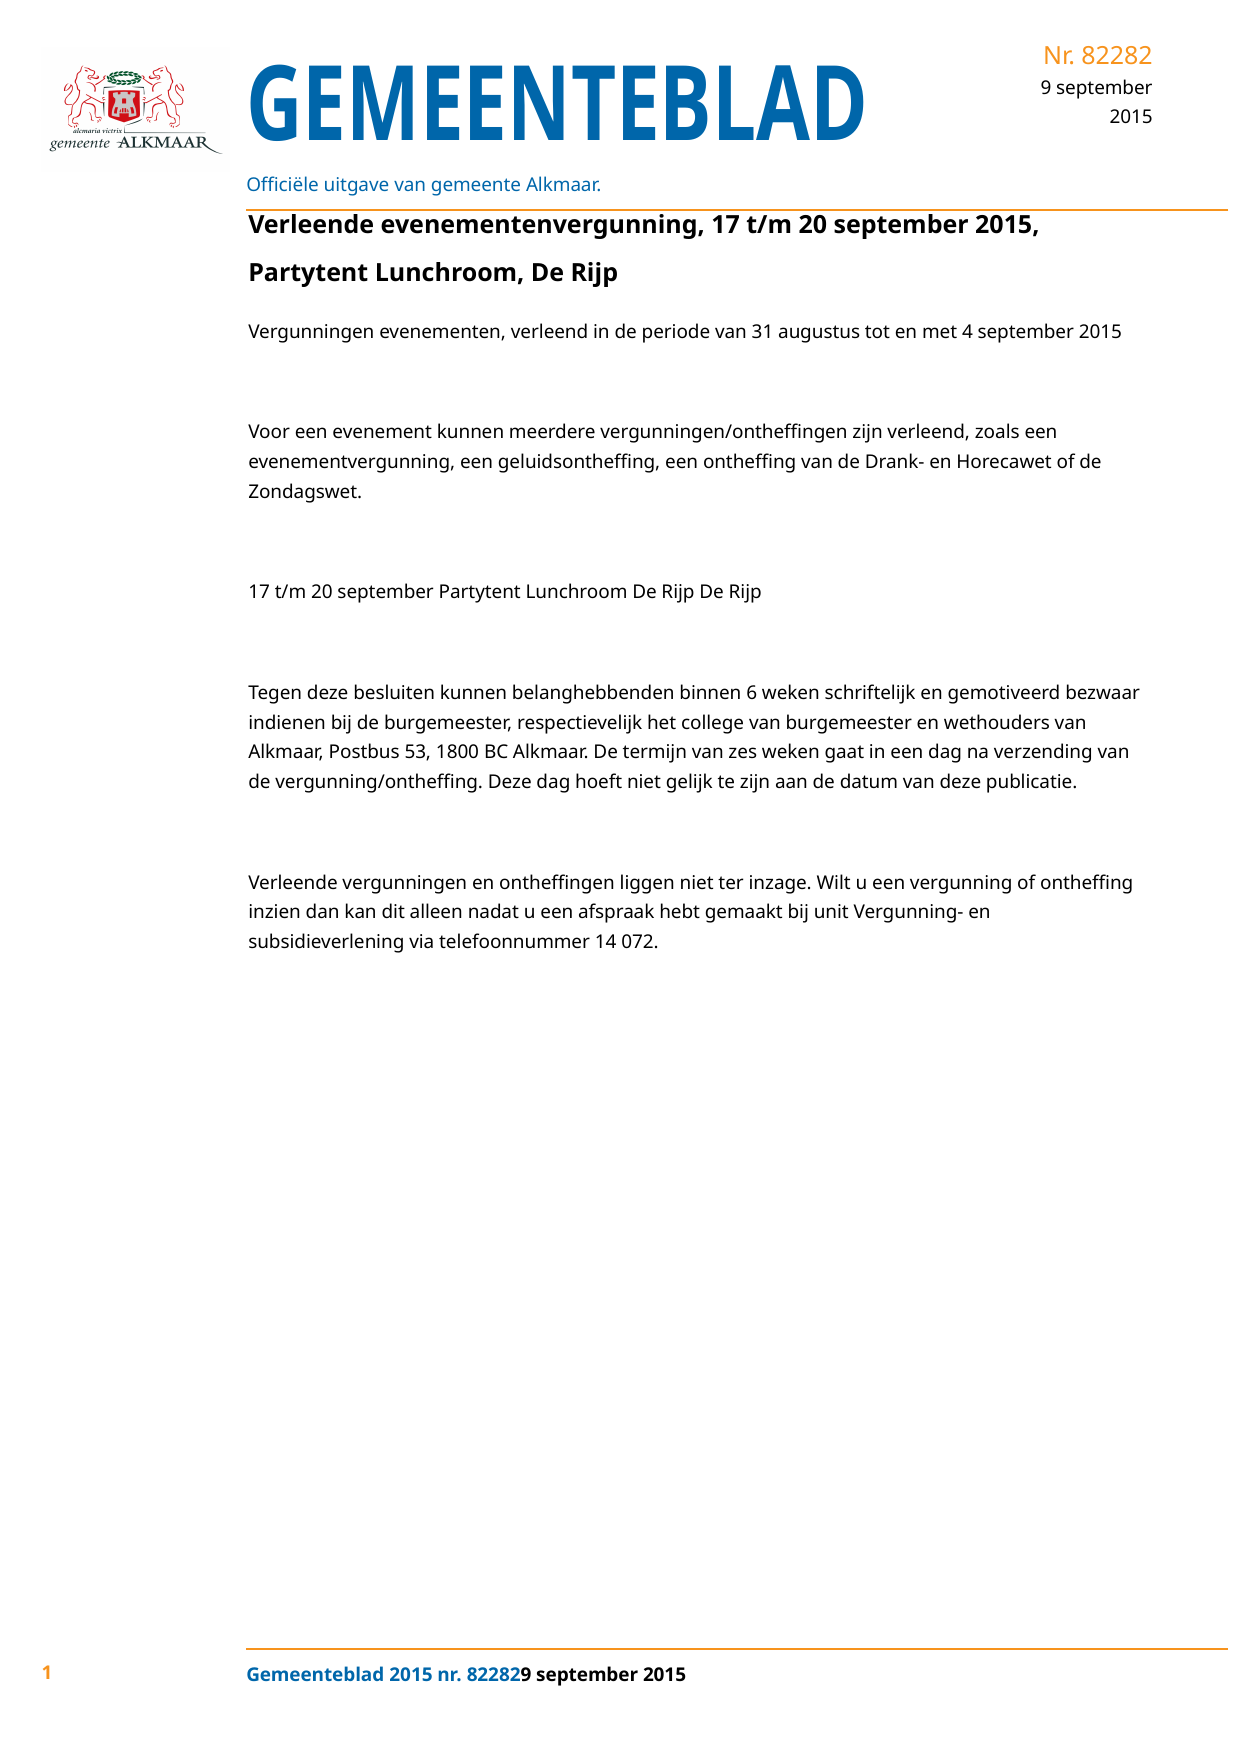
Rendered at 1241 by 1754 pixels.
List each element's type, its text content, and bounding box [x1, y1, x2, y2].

text Verleende evenementenvergunning, 17 t/m 20 september 2015, Partytent Lunchroom, De Rijp [248, 211, 1152, 288]
text Verleende vergunningen en ontheffingen liggen niet ter inzage. Wilt u een vergunning of ontheffing inzien dan kan dit alleen nadat u een afspraak hebt gemaakt bij unit Vergunning- en subsidieverlening via telefoonnummer 14 072. [248, 869, 1152, 954]
picture [41, 47, 231, 172]
text 17 t/m 20 september Partytent Lunchroom De Rijp De Rijp [248, 579, 1152, 604]
text Tegen deze besluiten kunnen belanghebbenden binnen 6 weken schriftelijk en gemotiveerd bezwaar indienen bij de burgemeester, respectievelijk het college van burgemeester en wethouders van Alkmaar, Postbus 53, 1800 BC Alkmaar. De termijn van zes weken gaat in een dag na verzending van de vergunning/ontheffing. Deze dag hoeft niet gelijk te zijn aan de datum van deze publicatie. [248, 679, 1152, 794]
text Voor een evenement kunnen meerdere vergunningen/ontheffingen zijn verleend, zoals een evenementvergunning, een geluidsontheffing, een ontheffing van de Drank- en Horecawet of de Zondagswet. [248, 419, 1152, 504]
text Vergunningen evenementen, verleend in de periode van 31 augustus tot en met 4 september 2015 [248, 318, 1152, 344]
